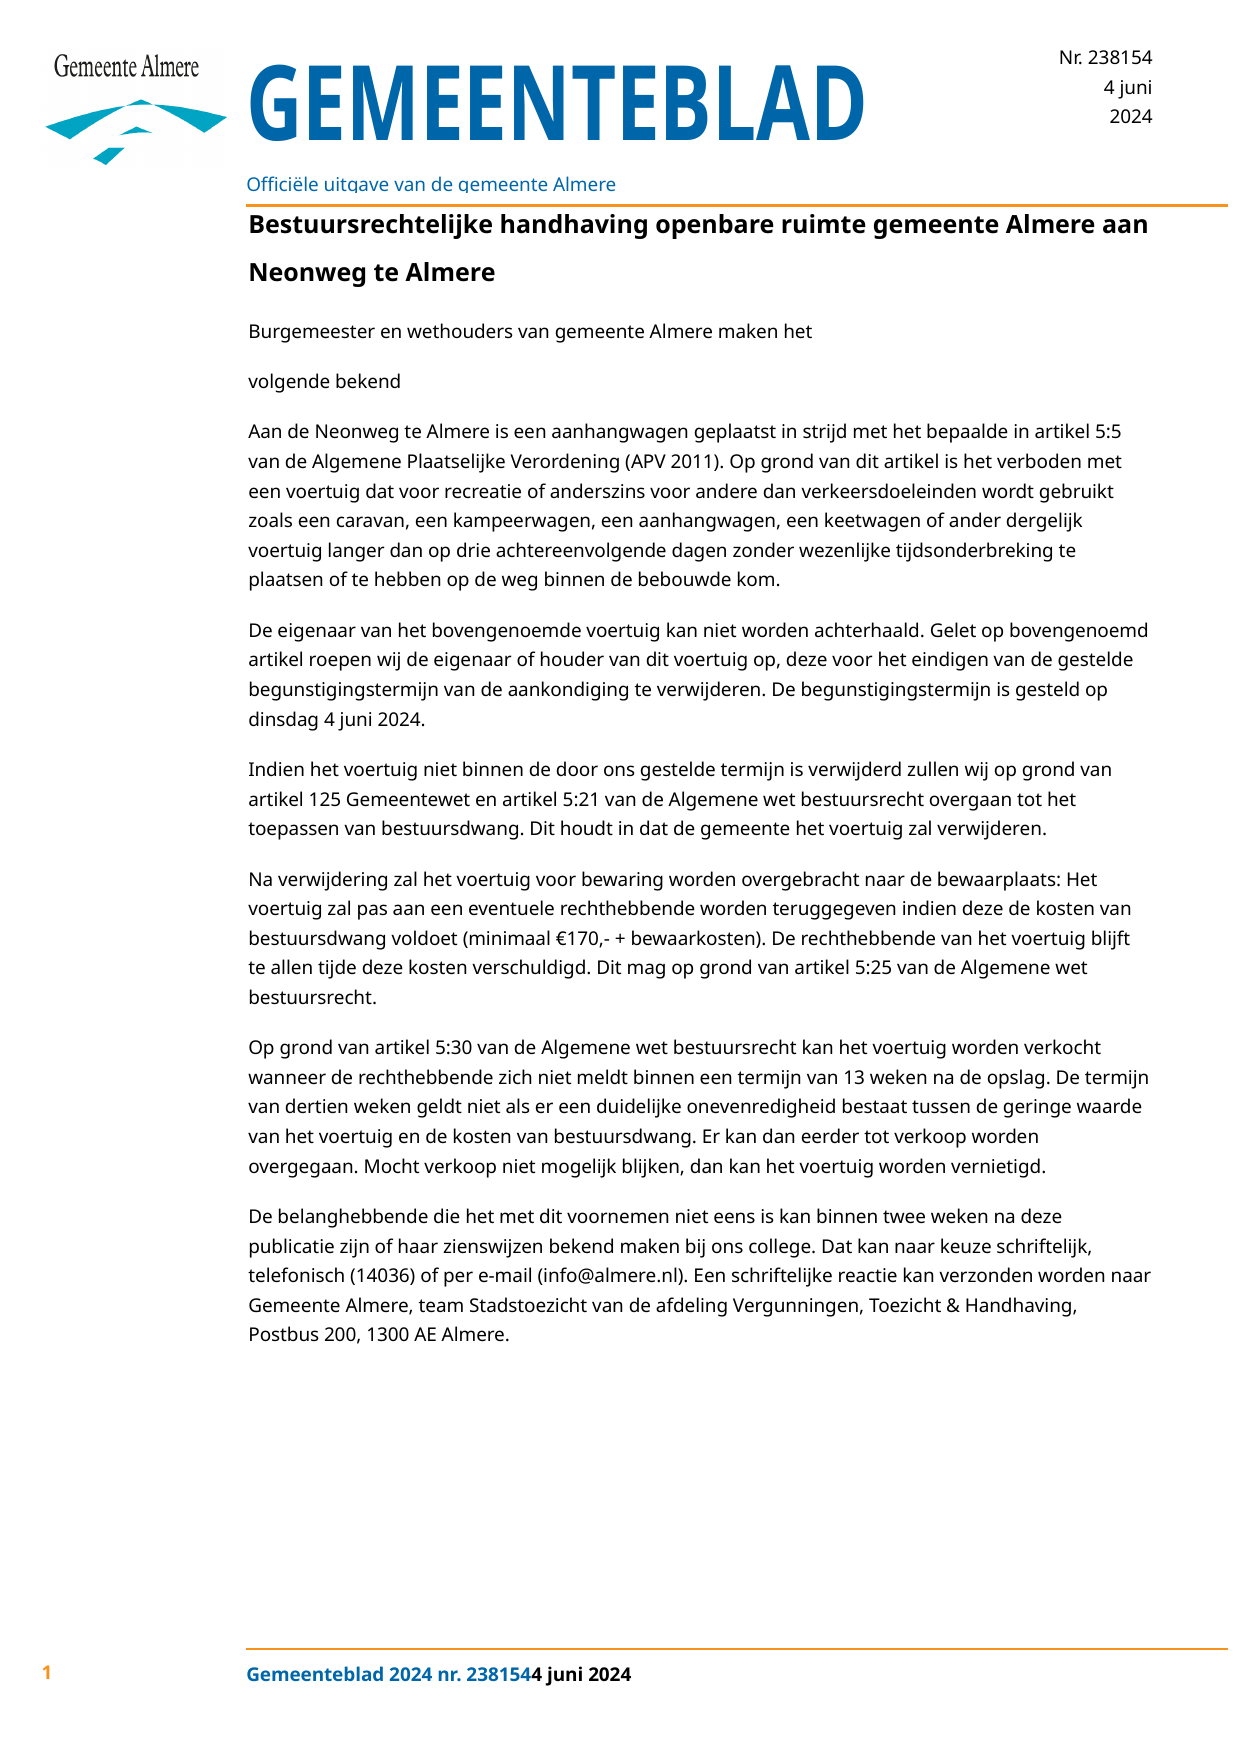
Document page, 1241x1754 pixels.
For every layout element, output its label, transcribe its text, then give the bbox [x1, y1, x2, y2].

picture [41, 47, 231, 172]
text volgende bekend [248, 368, 1152, 394]
text Bestuursrechtelijke handhaving openbare ruimte gemeente Almere aan Neonweg te Almere [248, 207, 1152, 288]
text Indien het voertuig niet binnen de door ons gestelde termijn is verwijderd zullen wij op grond van artikel 125 Gemeentewet en artikel 5:21 van de Algemene wet bestuursrecht overgaan tot het toepassen van bestuursdwang. Dit houdt in dat de gemeente het voertuig zal verwijderen. [248, 756, 1152, 841]
text De belanghebbende die het met dit voornemen niet eens is kan binnen twee weken na deze publicatie zijn of haar zienswijzen bekend maken bij ons college. Dat kan naar keuze schriftelijk, telefonisch (14036) of per e-mail (info@almere.nl). Een schriftelijke reactie kan verzonden worden naar Gemeente Almere, team Stadstoezicht van de afdeling Vergunningen, Toezicht & Handhaving, Postbus 200, 1300 AE Almere. [248, 1203, 1152, 1347]
text Burgemeester en wethouders van gemeente Almere maken het [248, 318, 1152, 344]
text De eigenaar van het bovengenoemde voertuig kan niet worden achterhaald. Gelet op bovengenoemd artikel roepen wij de eigenaar of houder van dit voertuig op, deze voor het eindigen van de gestelde begunstigingstermijn van de aankondiging te verwijderen. De begunstigingstermijn is gesteld op dinsdag 4 juni 2024. [248, 617, 1152, 732]
text Op grond van artikel 5:30 van de Algemene wet bestuursrecht kan het voertuig worden verkocht wanneer de rechthebbende zich niet meldt binnen een termijn van 13 weken na de opslag. De termijn van dertien weken geldt niet als er een duidelijke onevenredigheid bestaat tussen de geringe waarde van het voertuig en de kosten van bestuursdwang. Er kan dan eerder tot verkoop worden overgegaan. Mocht verkoop niet mogelijk blijken, dan kan het voertuig worden vernietigd. [248, 1034, 1152, 1179]
text Na verwijdering zal het voertuig voor bewaring worden overgebracht naar de bewaarplaats: Het voertuig zal pas aan een eventuele rechthebbende worden teruggegeven indien deze de kosten van bestuursdwang voldoet (minimaal €170,- + bewaarkosten). De rechthebbende van het voertuig blijft te allen tijde deze kosten verschuldigd. Dit mag op grond van artikel 5:25 van de Algemene wet bestuursrecht. [248, 866, 1152, 1010]
text Aan de Neonweg te Almere is een aanhangwagen geplaatst in strijd met het bepaalde in artikel 5:5 van de Algemene Plaatselijke Verordening (APV 2011). Op grond van dit artikel is het verboden met een voertuig dat voor recreatie of anderszins voor andere dan verkeersdoeleinden wordt gebruikt zoals een caravan, een kampeerwagen, een aanhangwagen, een keetwagen of ander dergelijk voertuig langer dan op drie achtereenvolgende dagen zonder wezenlijke tijdsonderbreking te plaatsen of te hebben op de weg binnen de bebouwde kom. [248, 419, 1152, 592]
